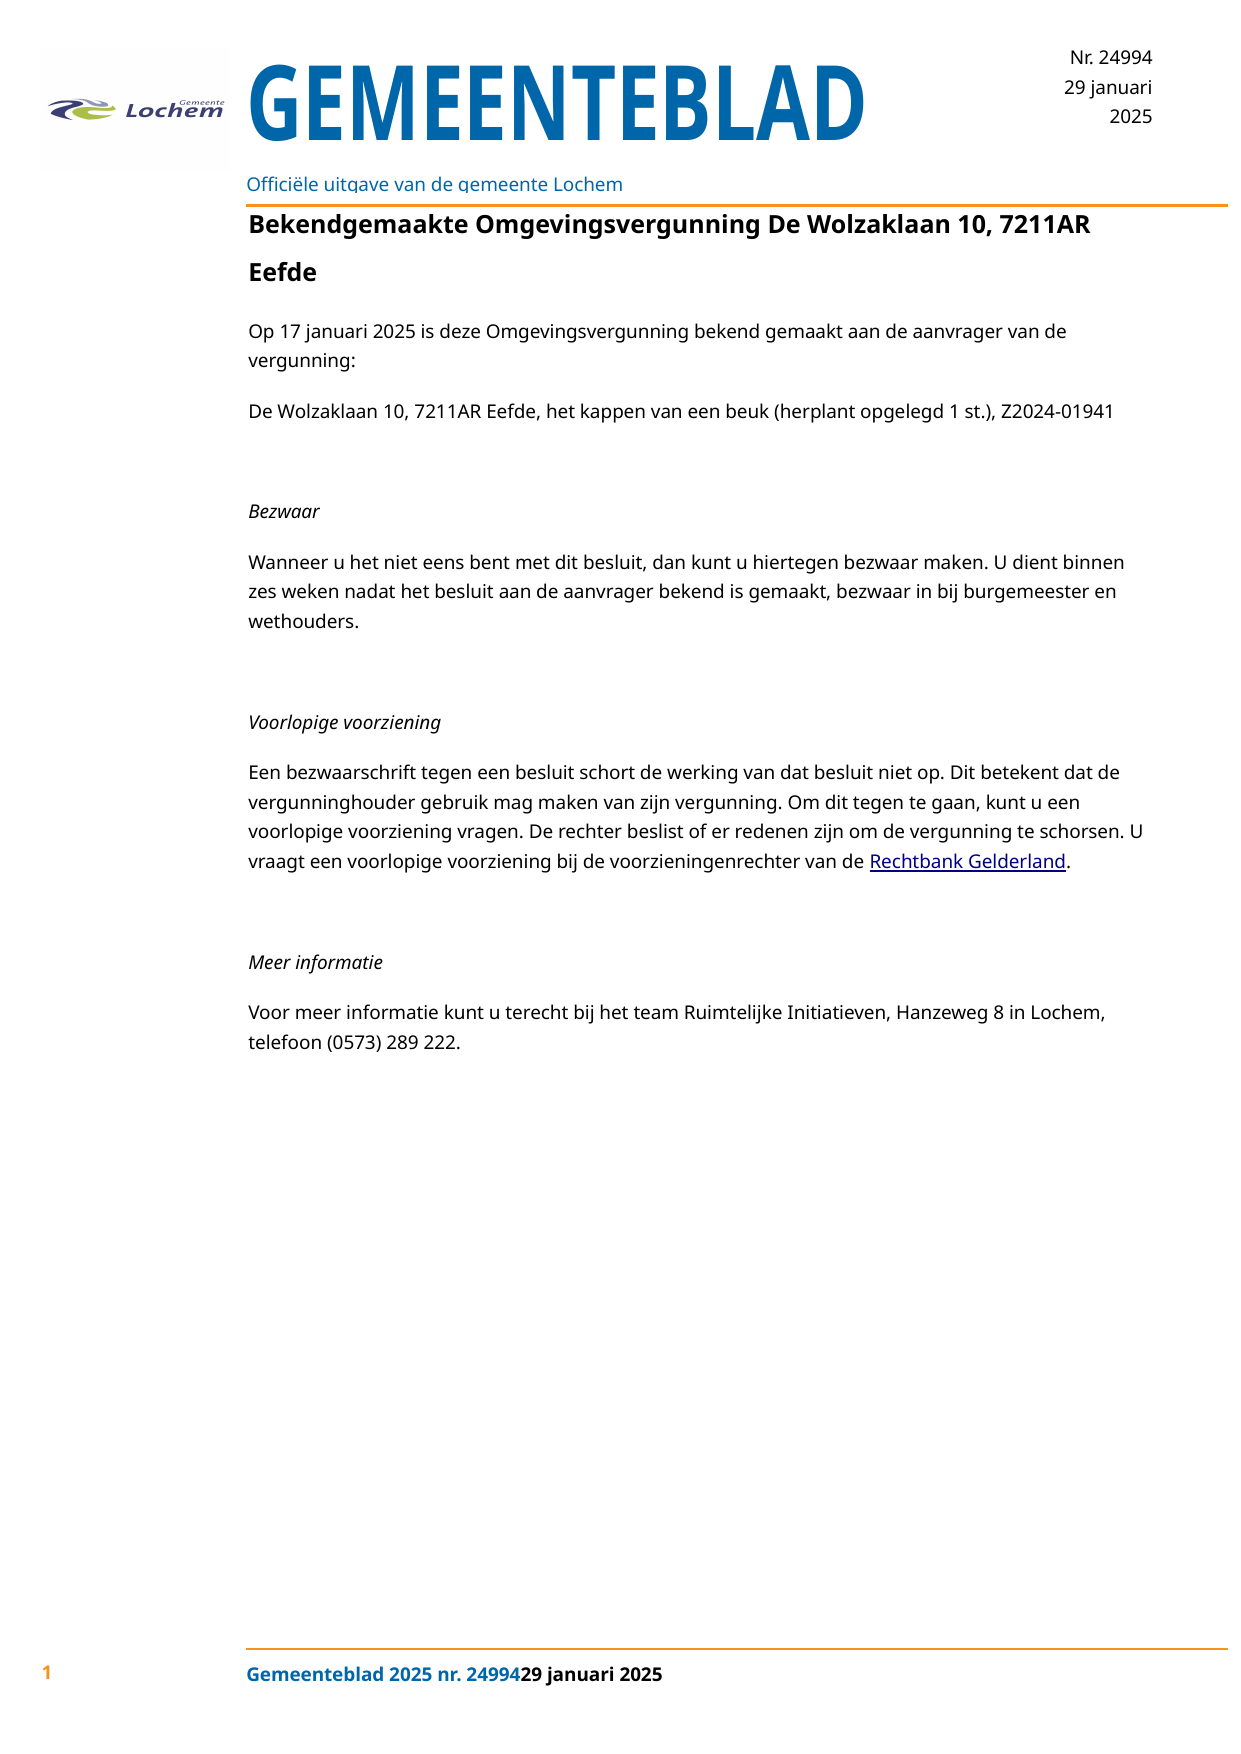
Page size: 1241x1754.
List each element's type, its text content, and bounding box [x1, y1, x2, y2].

text Voor meer informatie kunt u terecht bij het team Ruimtelijke Initiatieven, Hanzeweg 8 in Lochem, telefoon (0573) 289 222. [248, 999, 1152, 1055]
text Op 17 januari 2025 is deze Omgevingsvergunning bekend gemaakt aan de aanvrager van de vergunning: [248, 318, 1152, 373]
text Bezwaar [248, 499, 1152, 524]
text Wanneer u het niet eens bent met dit besluit, dan kunt u hiertegen bezwaar maken. U dient binnen zes weken nadat het besluit aan de aanvrager bekend is gemaakt, bezwaar in bij burgemeester en wethouders. [248, 549, 1152, 634]
text Meer informatie [248, 949, 1152, 975]
text De Wolzaklaan 10, 7211AR Eefde, het kappen van een beuk (herplant opgelegd 1 st.), Z2024-01941 [248, 398, 1152, 424]
text Bekendgemaakte Omgevingsvergunning De Wolzaklaan 10, 7211AR Eefde [248, 207, 1152, 288]
text Voorlopige voorziening [248, 709, 1152, 735]
picture [41, 47, 231, 172]
text Een bezwaarschrift tegen een besluit schort de werking van dat besluit niet op. Dit betekent dat de vergunninghouder gebruik mag maken van zijn vergunning. Om dit tegen te gaan, kunt u een voorlopige voorziening vragen. De rechter beslist of er redenen zijn om de vergunning te schorsen. U vraagt een voorlopige voorziening bij de voorzieningenrechter van de Rechtbank Gelderland. [248, 759, 1152, 874]
